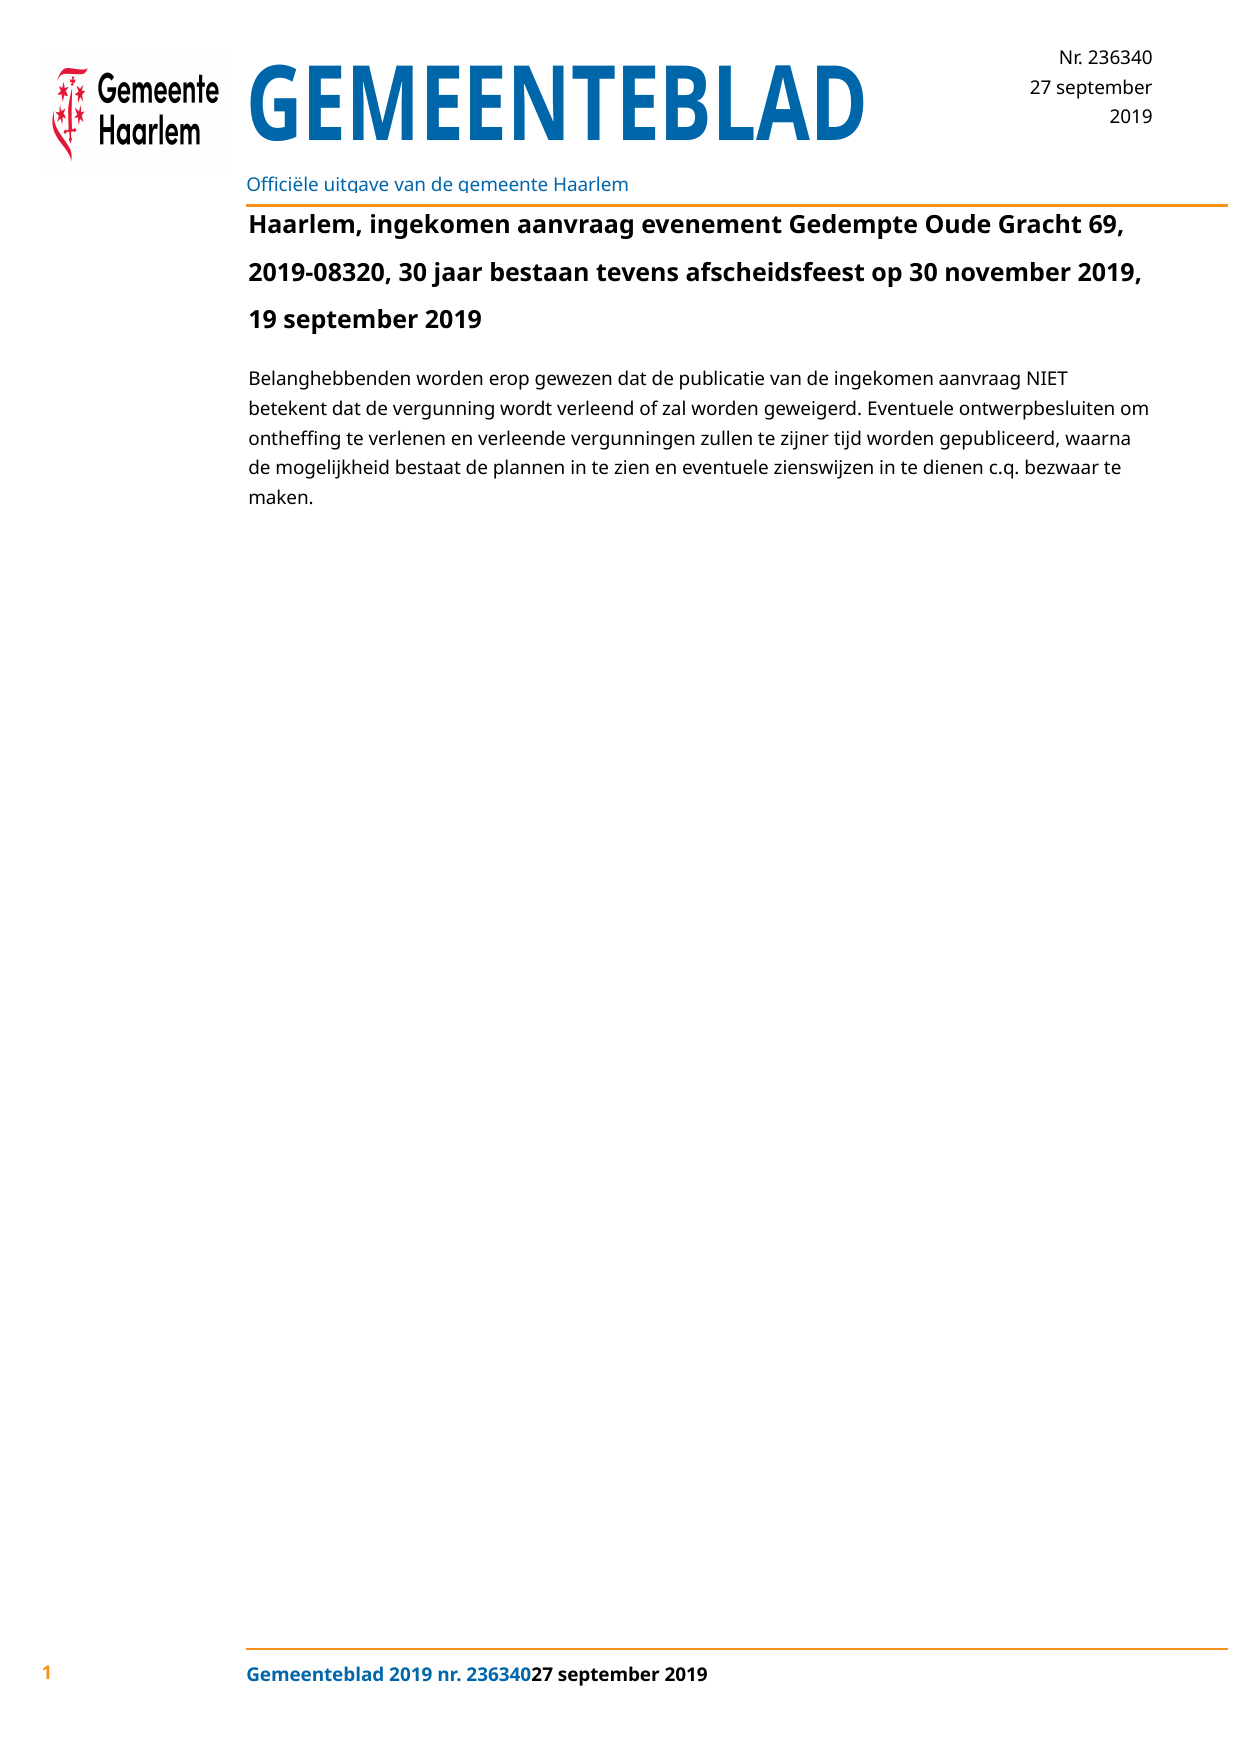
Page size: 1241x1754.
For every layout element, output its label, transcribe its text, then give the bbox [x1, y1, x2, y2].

text Belanghebbenden worden erop gewezen dat de publicatie van de ingekomen aanvraag NIET betekent dat de vergunning wordt verleend of zal worden geweigerd. Eventuele ontwerpbesluiten om ontheffing te verlenen en verleende vergunningen zullen te zijner tijd worden gepubliceerd, waarna de mogelijkheid bestaat de plannen in te zien en eventuele zienswijzen in te dienen c.q. bezwaar te maken. [248, 366, 1152, 509]
picture [41, 47, 231, 172]
text Haarlem, ingekomen aanvraag evenement Gedempte Oude Gracht 69, 2019-08320, 30 jaar bestaan tevens afscheidsfeest op 30 november 2019, 19 september 2019 [248, 207, 1152, 336]
